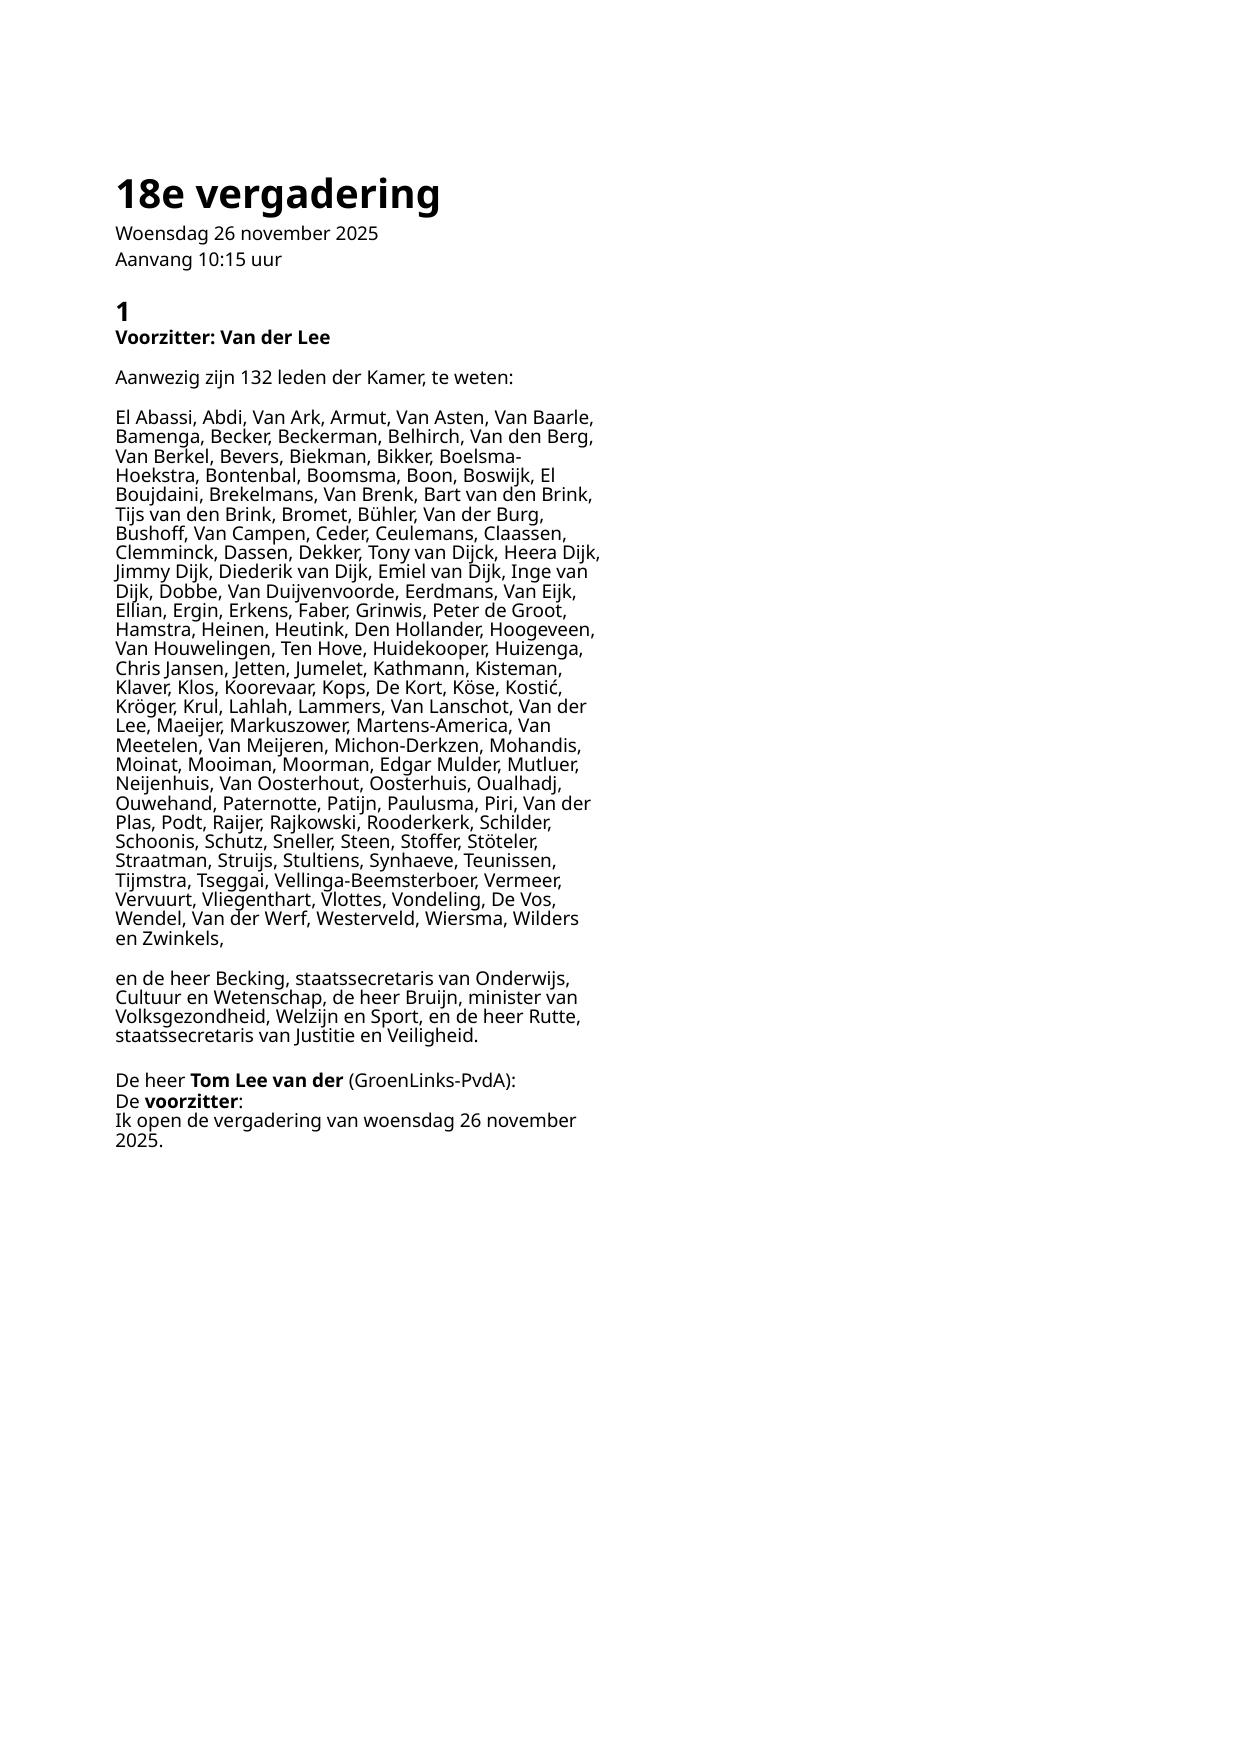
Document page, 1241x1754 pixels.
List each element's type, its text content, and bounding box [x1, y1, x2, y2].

text 1 [115, 292, 605, 329]
text De voorzitter: [115, 1093, 605, 1112]
text El Abassi, Abdi, Van Ark, Armut, Van Asten, Van Baarle, Bamenga, Becker, Beckerman, Belhirch, Van den Berg, Van Berkel, Bevers, Biekman, Bikker, Boelsma-Hoekstra, Bontenbal, Boomsma, Boon, Boswijk, El Boujdaini, Brekelmans, Van Brenk, Bart van den Brink, Tijs van den Brink, Bromet, Bühler, Van der Burg, Bushoff, Van Campen, Ceder, Ceulemans, Claassen, Clemminck, Dassen, Dekker, Tony van Dijck, Heera Dijk, Jimmy Dijk, Diederik van Dijk, Emiel van Dijk, Inge van Dijk, Dobbe, Van Duijvenvoorde, Eerdmans, Van Eijk, Ellian, Ergin, Erkens, Faber, Grinwis, Peter de Groot, Hamstra, Heinen, Heutink, Den Hollander, Hoogeveen, Van Houwelingen, Ten Hove, Huidekooper, Huizenga, Chris Jansen, Jetten, Jumelet, Kathmann, Kisteman, Klaver, Klos, Koorevaar, Kops, De Kort, Köse, Kostić, Kröger, Krul, Lahlah, Lammers, Van Lanschot, Van der Lee, Maeijer, Markuszower, Martens-America, Van Meetelen, Van Meijeren, Michon-Derkzen, Mohandis, Moinat, Mooiman, Moorman, Edgar Mulder, Mutluer, Neijenhuis, Van Oosterhout, Oosterhuis, Oualhadj, Ouwehand, Paternotte, Patijn, Paulusma, Piri, Van der Plas, Podt, Raijer, Rajkowski, Rooderkerk, Schilder, Schoonis, Schutz, Sneller, Steen, Stoffer, Stöteler, Straatman, Struijs, Stultiens, Synhaeve, Teunissen, Tijmstra, Tseggai, Vellinga-Beemsterboer, Vermeer, Vervuurt, Vliegenthart, Vlottes, Vondeling, De Vos, Wendel, Van der Werf, Westerveld, Wiersma, Wilders en Zwinkels, [115, 409, 605, 949]
text Ik open de vergadering van woensdag 26 november 2025. [115, 1112, 605, 1151]
text De heer Tom Lee van der (GroenLinks-PvdA): [115, 1067, 605, 1093]
text Aanvang 10:15 uur [115, 246, 605, 272]
text Voorzitter: Van der Lee [115, 329, 605, 348]
text en de heer Becking, staatssecretaris van Onderwijs, Cultuur en Wetenschap, de heer Bruijn, minister van Volksgezondheid, Welzijn en Sport, en de heer Rutte, staatssecretaris van Justitie en Veiligheid. [115, 969, 605, 1047]
text Aanwezig zijn 132 leden der Kamer, te weten: [115, 369, 605, 388]
text 18e vergadering [115, 165, 605, 220]
text Woensdag 26 november 2025 [115, 220, 605, 246]
